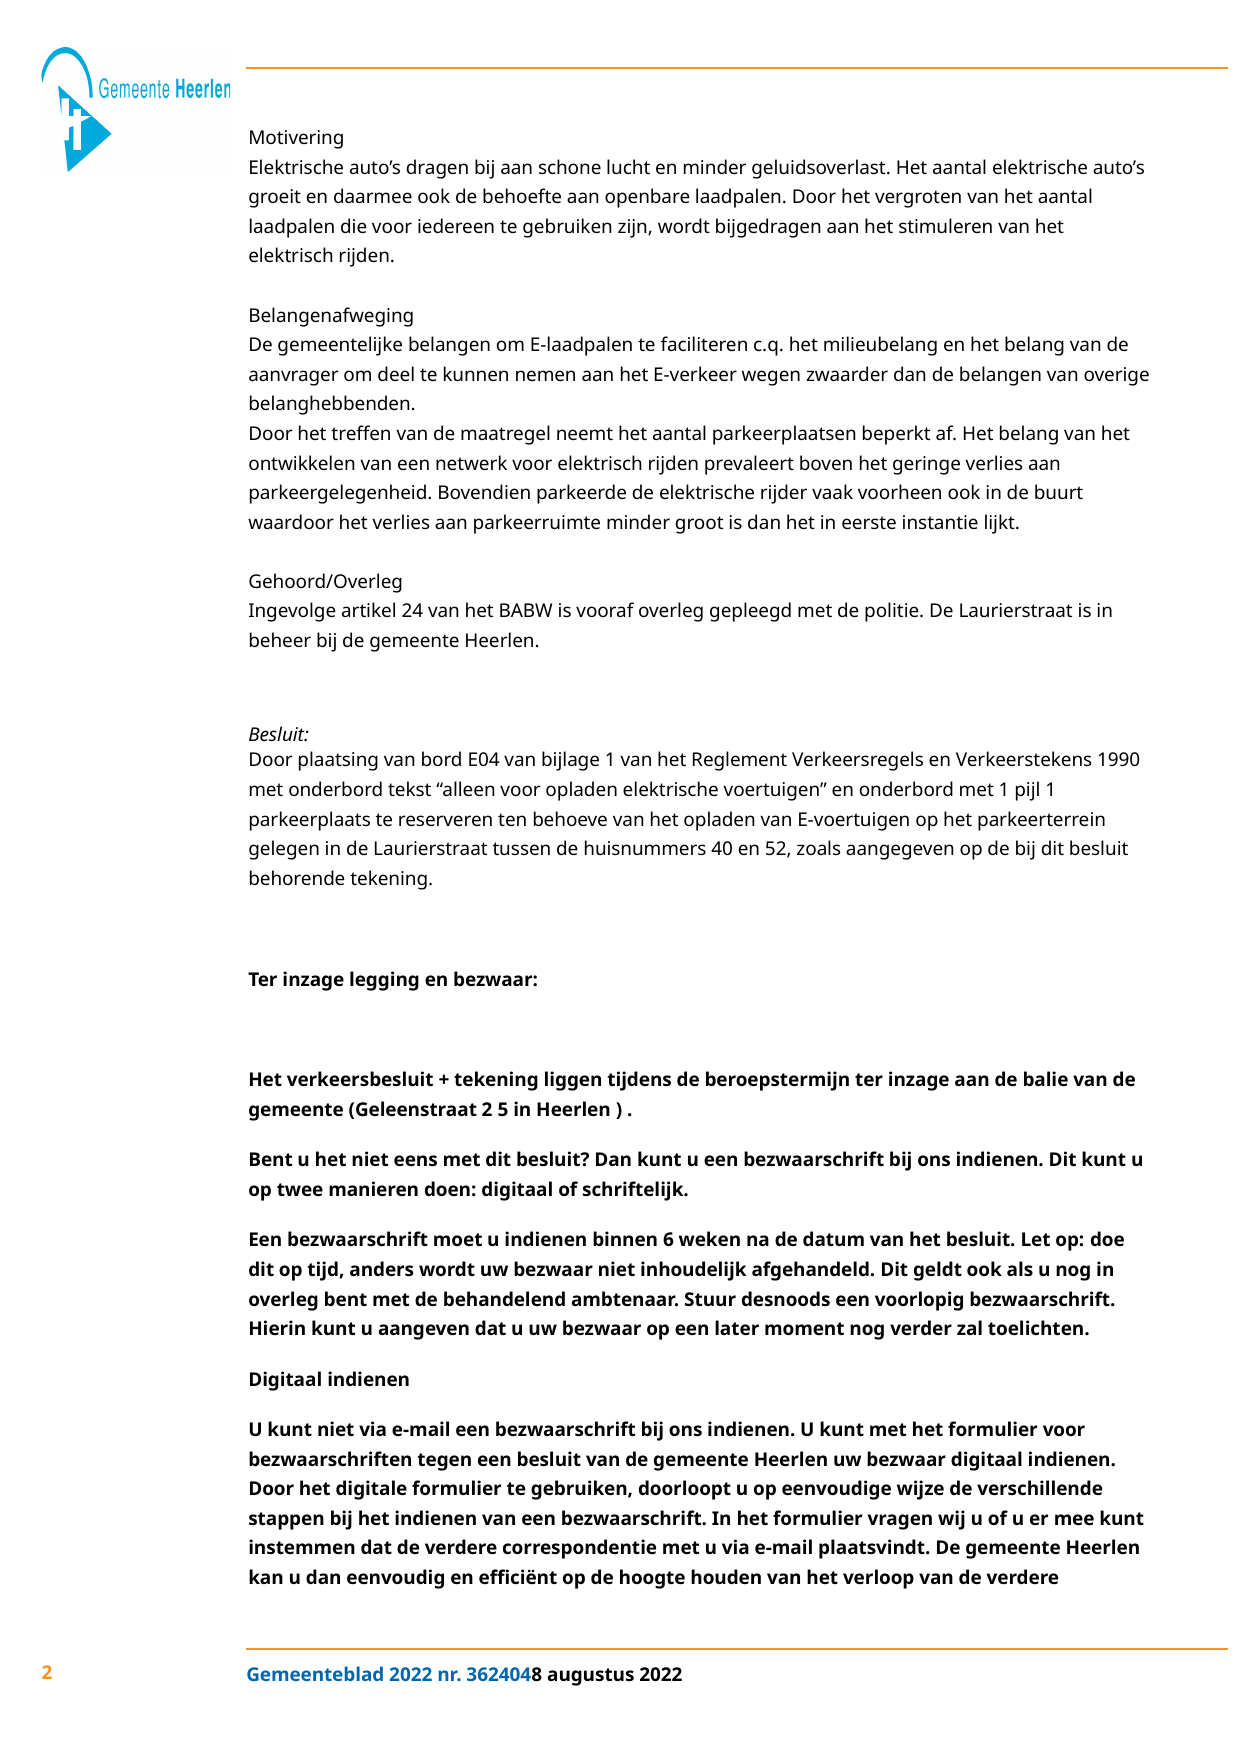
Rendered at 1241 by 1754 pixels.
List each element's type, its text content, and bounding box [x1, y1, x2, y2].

text Het verkeersbesluit + tekening liggen tijdens de beroepstermijn ter inzage aan de balie van de gemeente (Geleenstraat 2 5 in Heerlen ) . [248, 1067, 1152, 1122]
text waardoor het verlies aan parkeerruimte minder groot is dan het in eerste instantie lijkt. [248, 509, 1152, 535]
text De gemeentelijke belangen om E-laadpalen te faciliteren c.q. het milieubelang en het belang van de aanvrager om deel te kunnen nemen aan het E-verkeer wegen zwaarder dan de belangen van overige belanghebbenden. [248, 331, 1152, 416]
text Belangenafweging [248, 302, 1152, 328]
text Een bezwaarschrift moet u indienen binnen 6 weken na de datum van het besluit. Let op: doe dit op tijd, anders wordt uw bezwaar niet inhoudelijk afgehandeld. Dit geldt ook als u nog in overleg bent met de behandelend ambtenaar. Stuur desnoods een voorlopig bezwaarschrift. Hierin kunt u aangeven dat u uw bezwaar op een later moment nog verder zal toelichten. [248, 1227, 1152, 1341]
text Besluit: [248, 721, 1152, 747]
text Door het treffen van de maatregel neemt het aantal parkeerplaatsen beperkt af. Het belang van het ontwikkelen van een netwerk voor elektrisch rijden prevaleert boven het geringe verlies aan parkeergelegenheid. Bovendien parkeerde de elektrische rijder vaak voorheen ook in de buurt [248, 420, 1152, 505]
text Motivering [248, 124, 1152, 150]
text Ingevolge artikel 24 van het BABW is vooraf overleg gepleegd met de politie. De Laurierstraat is in beheer bij de gemeente Heerlen. [248, 598, 1152, 653]
text Door plaatsing van bord E04 van bijlage 1 van het Reglement Verkeersregels en Verkeerstekens 1990 met onderbord tekst “alleen voor opladen elektrische voertuigen” en onderbord met 1 pijl 1 parkeerplaats te reserveren ten behoeve van het opladen van E-voertuigen op het parkeerterrein gelegen in de Laurierstraat tussen de huisnummers 40 en 52, zoals aangegeven op de bij dit besluit behorende tekening. [248, 747, 1152, 891]
text Gehoord/Overleg [248, 568, 1152, 594]
text U kunt niet via e-mail een bezwaarschrift bij ons indienen. U kunt met het formulier voor bezwaarschriften tegen een besluit van de gemeente Heerlen uw bezwaar digitaal indienen. Door het digitale formulier te gebruiken, doorloopt u op eenvoudige wijze de verschillende stappen bij het indienen van een bezwaarschrift. In het formulier vragen wij u of u er mee kunt instemmen dat de verdere correspondentie met u via e-mail plaatsvindt. De gemeente Heerlen kan u dan eenvoudig en efficiënt op de hoogte houden van het verloop van de verdere [248, 1416, 1152, 1590]
text Bent u het niet eens met dit besluit? Dan kunt u een bezwaarschrift bij ons indienen. Dit kunt u op twee manieren doen: digitaal of schriftelijk. [248, 1147, 1152, 1202]
picture [41, 47, 231, 172]
text Ter inzage legging en bezwaar: [248, 966, 1152, 991]
text Elektrische auto’s dragen bij aan schone lucht en minder geluidsoverlast. Het aantal elektrische auto’s groeit en daarmee ook de behoefte aan openbare laadpalen. Door het vergroten van het aantal laadpalen die voor iedereen te gebruiken zijn, wordt bijgedragen aan het stimuleren van het elektrisch rijden. [248, 154, 1152, 268]
picture [41, 47, 59, 70]
text Digitaal indienen [248, 1366, 1152, 1391]
